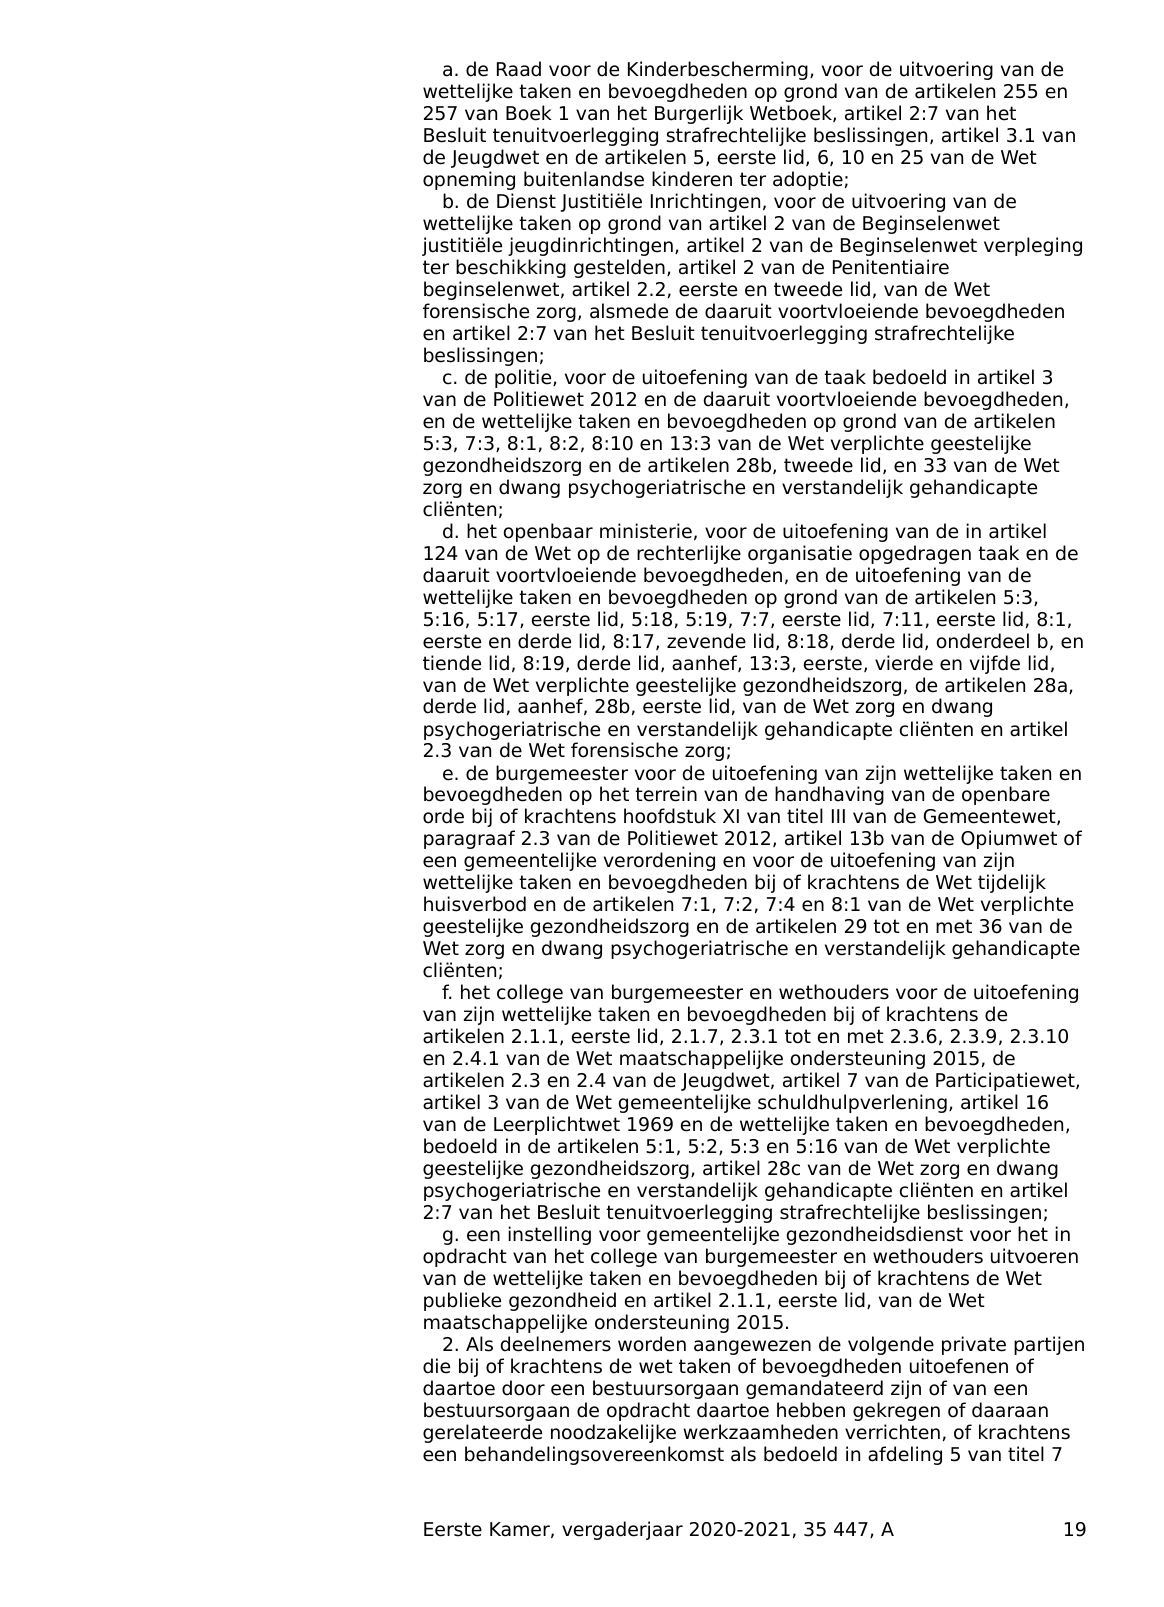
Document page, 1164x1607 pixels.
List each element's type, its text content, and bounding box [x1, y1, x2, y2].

text a. de Raad voor de Kinderbescherming, voor de uitvoering van de wettelijke taken en bevoegdheden op grond van de artikelen 255 en 257 van Boek 1 van het Burgerlijk Wetboek, artikel 2:7 van het Besluit tenuitvoerlegging strafrechtelijke beslissingen, artikel 3.1 van de Jeugdwet en de artikelen 5, eerste lid, 6, 10 en 25 van de Wet opneming buitenlandse kinderen ter adoptie; [422, 59, 1087, 191]
text c. de politie, voor de uitoefening van de taak bedoeld in artikel 3 van de Politiewet 2012 en de daaruit voortvloeiende bevoegdheden, en de wettelijke taken en bevoegdheden op grond van de artikelen 5:3, 7:3, 8:1, 8:2, 8:10 en 13:3 van de Wet verplichte geestelijke gezondheidszorg en de artikelen 28b, tweede lid, en 33 van de Wet zorg en dwang psychogeriatrische en verstandelijk gehandicapte cliënten; [422, 367, 1087, 521]
text e. de burgemeester voor de uitoefening van zijn wettelijke taken en bevoegdheden op het terrein van de handhaving van de openbare orde bij of krachtens hoofdstuk XI van titel III van de Gemeentewet, paragraaf 2.3 van de Politiewet 2012, artikel 13b van de Opiumwet of een gemeentelijke verordening en voor de uitoefening van zijn wettelijke taken en bevoegdheden bij of krachtens de Wet tijdelijk huisverbod en de artikelen 7:1, 7:2, 7:4 en 8:1 van de Wet verplichte geestelijke gezondheidszorg en de artikelen 29 tot en met 36 van de Wet zorg en dwang psychogeriatrische en verstandelijk gehandicapte cliënten; [422, 762, 1087, 982]
text b. de Dienst Justitiële Inrichtingen, voor de uitvoering van de wettelijke taken op grond van artikel 2 van de Beginselenwet justitiële jeugdinrichtingen, artikel 2 van de Beginselenwet verpleging ter beschikking gestelden, artikel 2 van de Penitentiaire beginselenwet, artikel 2.2, eerste en tweede lid, van de Wet forensische zorg, alsmede de daaruit voortvloeiende bevoegdheden en artikel 2:7 van het Besluit tenuitvoerlegging strafrechtelijke beslissingen; [422, 191, 1087, 367]
text f. het college van burgemeester en wethouders voor de uitoefening van zijn wettelijke taken en bevoegdheden bij of krachtens de artikelen 2.1.1, eerste lid, 2.1.7, 2.3.1 tot en met 2.3.6, 2.3.9, 2.3.10 en 2.4.1 van de Wet maatschappelijke ondersteuning 2015, de artikelen 2.3 en 2.4 van de Jeugdwet, artikel 7 van de Participatiewet, artikel 3 van de Wet gemeentelijke schuldhulpverlening, artikel 16 van de Leerplichtwet 1969 en de wettelijke taken en bevoegdheden, bedoeld in de artikelen 5:1, 5:2, 5:3 en 5:16 van de Wet verplichte geestelijke gezondheidszorg, artikel 28c van de Wet zorg en dwang psychogeriatrische en verstandelijk gehandicapte cliënten en artikel 2:7 van het Besluit tenuitvoerlegging strafrechtelijke beslissingen; [422, 982, 1087, 1224]
text d. het openbaar ministerie, voor de uitoefening van de in artikel 124 van de Wet op de rechterlijke organisatie opgedragen taak en de daaruit voortvloeiende bevoegdheden, en de uitoefening van de wettelijke taken en bevoegdheden op grond van de artikelen 5:3, 5:16, 5:17, eerste lid, 5:18, 5:19, 7:7, eerste lid, 7:11, eerste lid, 8:1, eerste en derde lid, 8:17, zevende lid, 8:18, derde lid, onderdeel b, en tiende lid, 8:19, derde lid, aanhef, 13:3, eerste, vierde en vijfde lid, van de Wet verplichte geestelijke gezondheidszorg, de artikelen 28a, derde lid, aanhef, 28b, eerste lid, van de Wet zorg en dwang psychogeriatrische en verstandelijk gehandicapte cliënten en artikel 2.3 van de Wet forensische zorg; [422, 521, 1087, 762]
text g. een instelling voor gemeentelijke gezondheidsdienst voor het in opdracht van het college van burgemeester en wethouders uitvoeren van de wettelijke taken en bevoegdheden bij of krachtens de Wet publieke gezondheid en artikel 2.1.1, eerste lid, van de Wet maatschappelijke ondersteuning 2015. [422, 1224, 1087, 1334]
text 2. Als deelnemers worden aangewezen de volgende private partijen die bij of krachtens de wet taken of bevoegdheden uitoefenen of daartoe door een bestuursorgaan gemandateerd zijn of van een bestuursorgaan de opdracht daartoe hebben gekregen of daaraan gerelateerde noodzakelijke werkzaamheden verrichten, of krachtens een behandelingsovereenkomst als bedoeld in afdeling 5 van titel 7 [422, 1334, 1087, 1466]
